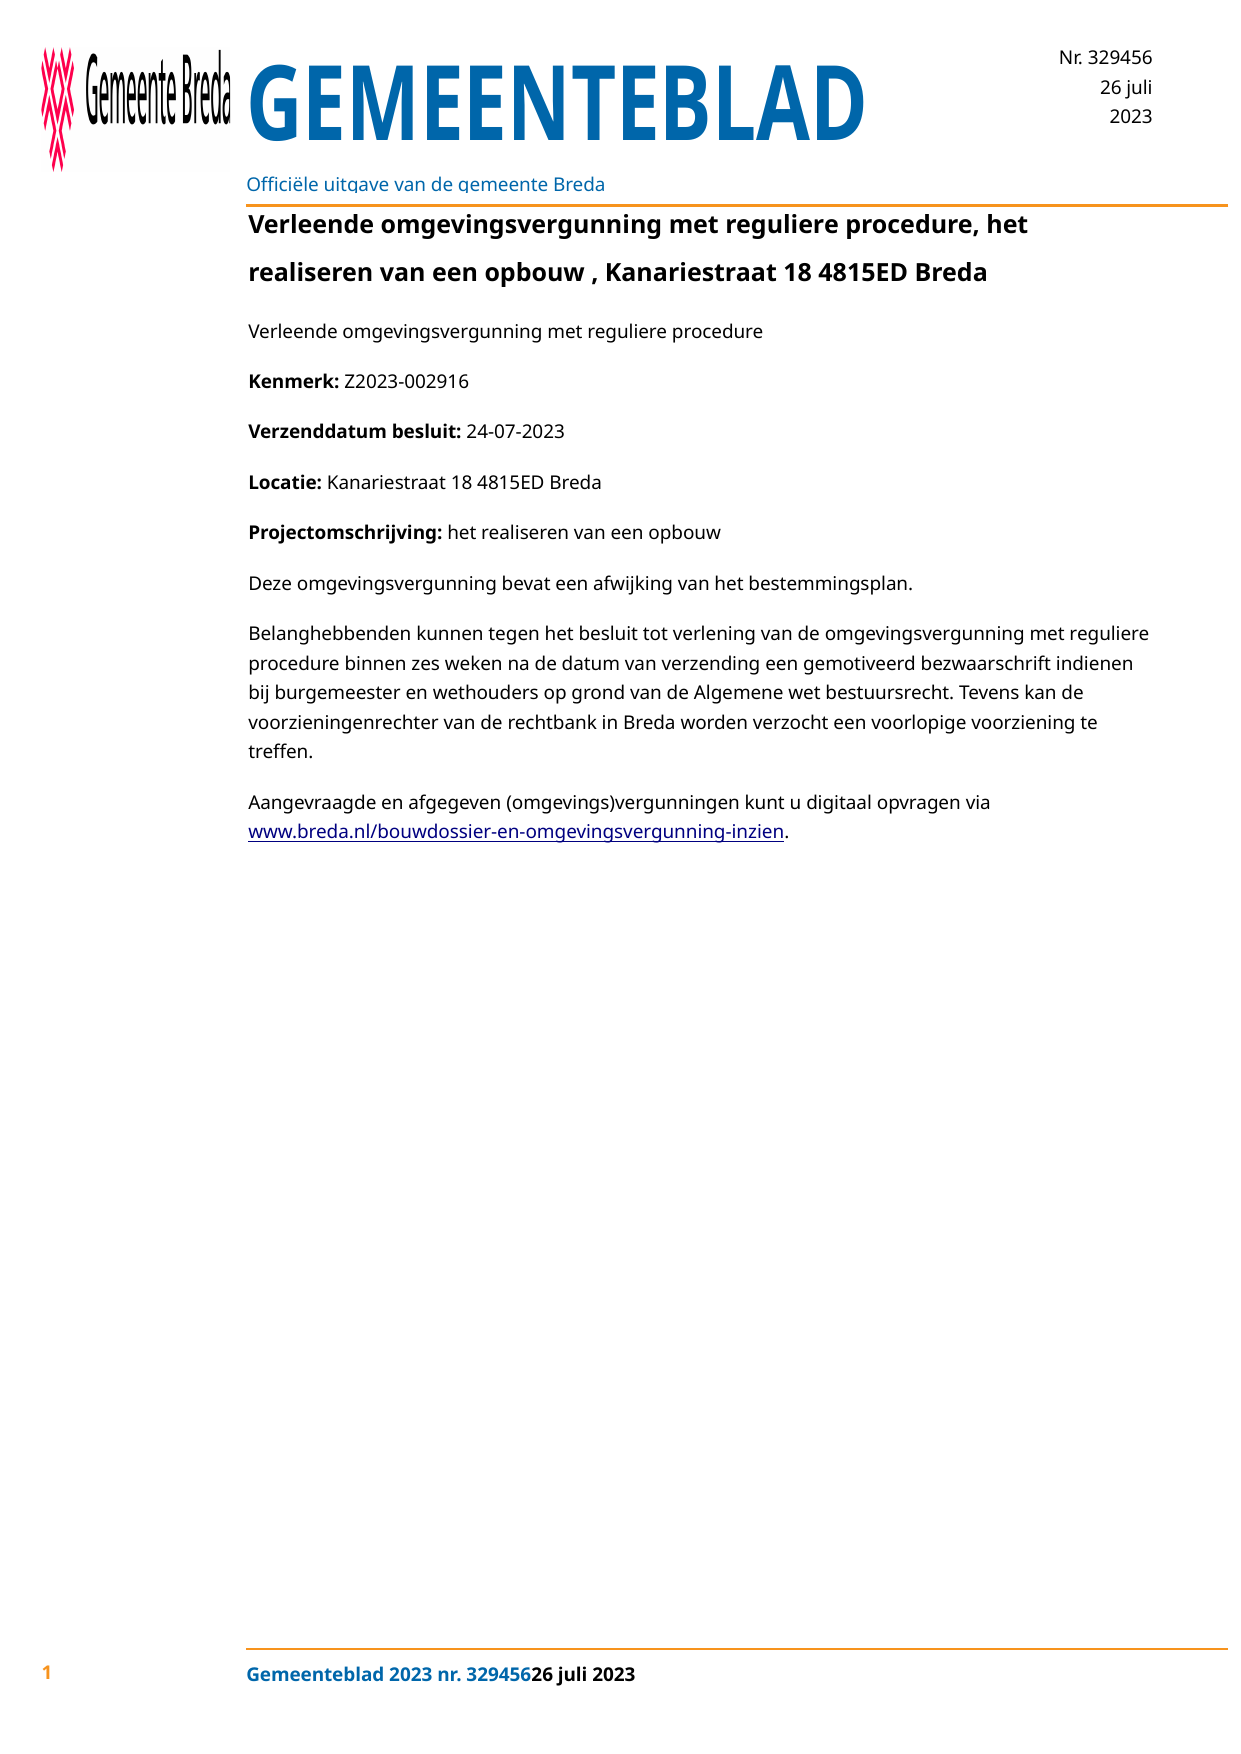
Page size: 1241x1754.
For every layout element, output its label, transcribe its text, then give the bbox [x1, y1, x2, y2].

text Projectomschrijving: het realiseren van een opbouw [248, 519, 1152, 545]
text Locatie: Kanariestraat 18 4815ED Breda [248, 469, 1152, 495]
text Verleende omgevingsvergunning met reguliere procedure, het realiseren van een opbouw , Kanariestraat 18 4815ED Breda [248, 207, 1152, 288]
text Kenmerk: Z2023-002916 [248, 368, 1152, 394]
text Verzenddatum besluit: 24-07-2023 [248, 419, 1152, 444]
text Verleende omgevingsvergunning met reguliere procedure [248, 318, 1152, 344]
text Belanghebbenden kunnen tegen het besluit tot verlening van de omgevingsvergunning met reguliere procedure binnen zes weken na de datum van verzending een gemotiveerd bezwaarschrift indienen bij burgemeester en wethouders op grond van de Algemene wet bestuursrecht. Tevens kan de voorzieningenrechter van de rechtbank in Breda worden verzocht een voorlopige voorziening te treffen. [248, 620, 1152, 764]
text Deze omgevingsvergunning bevat een afwijking van het bestemmingsplan. [248, 570, 1152, 596]
picture [41, 47, 231, 172]
text Aangevraagde en afgegeven (omgevings)vergunningen kunt u digitaal opvragen via www.breda.nl/bouwdossier-en-omgevingsvergunning-inzien. [248, 789, 1152, 844]
